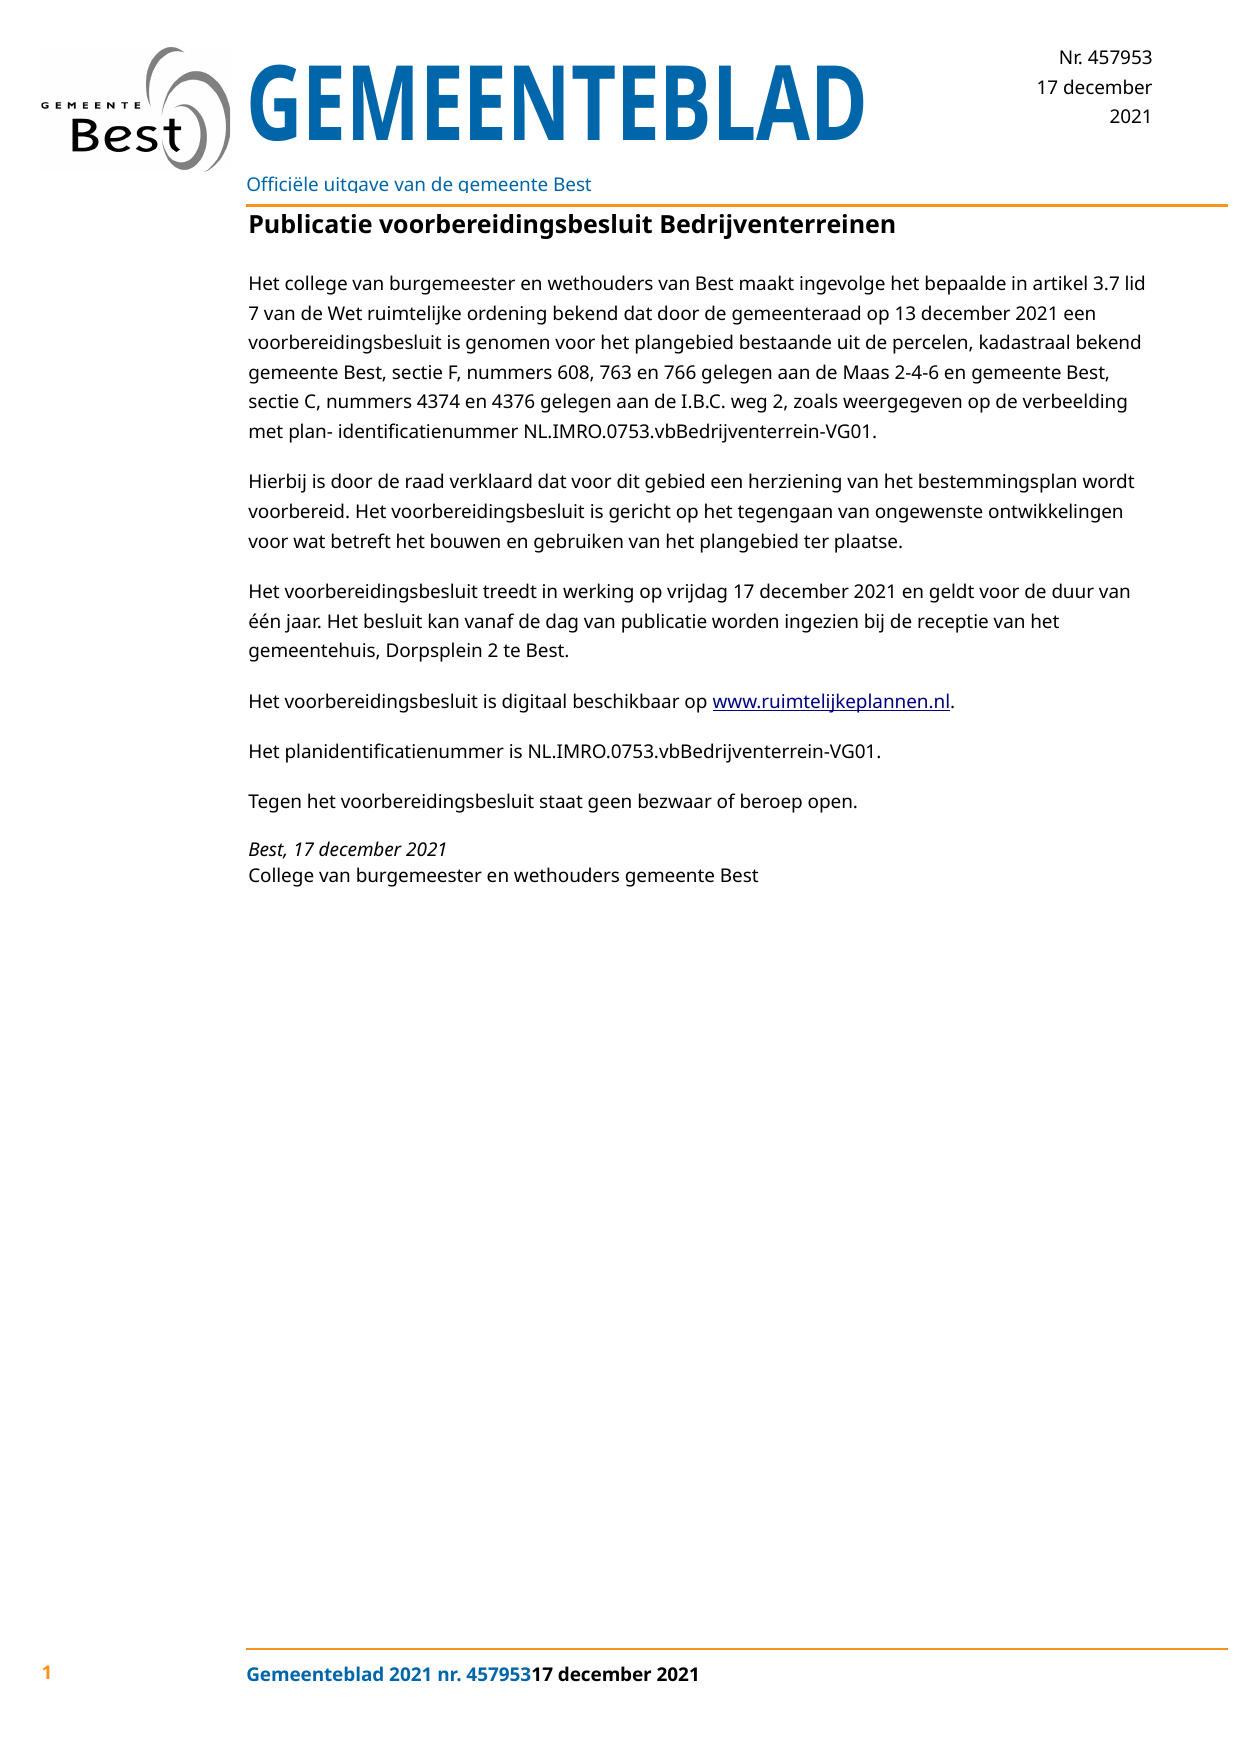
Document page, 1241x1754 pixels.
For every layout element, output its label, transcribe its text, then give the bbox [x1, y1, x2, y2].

text Hierbij is door de raad verklaard dat voor dit gebied een herziening van het bestemmingsplan wordt voorbereid. Het voorbereidingsbesluit is gericht op het tegengaan van ongewenste ontwikkelingen voor wat betreft het bouwen en gebruiken van het plangebied ter plaatse. [248, 469, 1152, 553]
text Best, 17 december 2021 [248, 836, 1152, 862]
text Het college van burgemeester en wethouders van Best maakt ingevolge het bepaalde in artikel 3.7 lid 7 van de Wet ruimtelijke ordening bekend dat door de gemeenteraad op 13 december 2021 een voorbereidingsbesluit is genomen voor het plangebied bestaande uit de percelen, kadastraal bekend gemeente Best, sectie F, nummers 608, 763 en 766 gelegen aan de Maas 2-4-6 en gemeente Best, sectie C, nummers 4374 en 4376 gelegen aan de I.B.C. weg 2, zoals weergegeven op de verbeelding met plan- identificatienummer NL.IMRO.0753.vbBedrijventerrein-VG01. [248, 270, 1152, 444]
text Het voorbereidingsbesluit treedt in werking op vrijdag 17 december 2021 en geldt voor de duur van één jaar. Het besluit kan vanaf de dag van publicatie worden ingezien bij de receptie van het gemeentehuis, Dorpsplein 2 te Best. [248, 578, 1152, 663]
text Het planidentificatienummer is NL.IMRO.0753.vbBedrijventerrein-VG01. [248, 738, 1152, 764]
text Het voorbereidingsbesluit is digitaal beschikbaar op www.ruimtelijkeplannen.nl. [248, 688, 1152, 713]
text Publicatie voorbereidingsbesluit Bedrijventerreinen [248, 207, 1152, 241]
picture [41, 47, 231, 172]
text College van burgemeester en wethouders gemeente Best [248, 862, 1152, 888]
text Tegen het voorbereidingsbesluit staat geen bezwaar of beroep open. [248, 789, 1152, 814]
